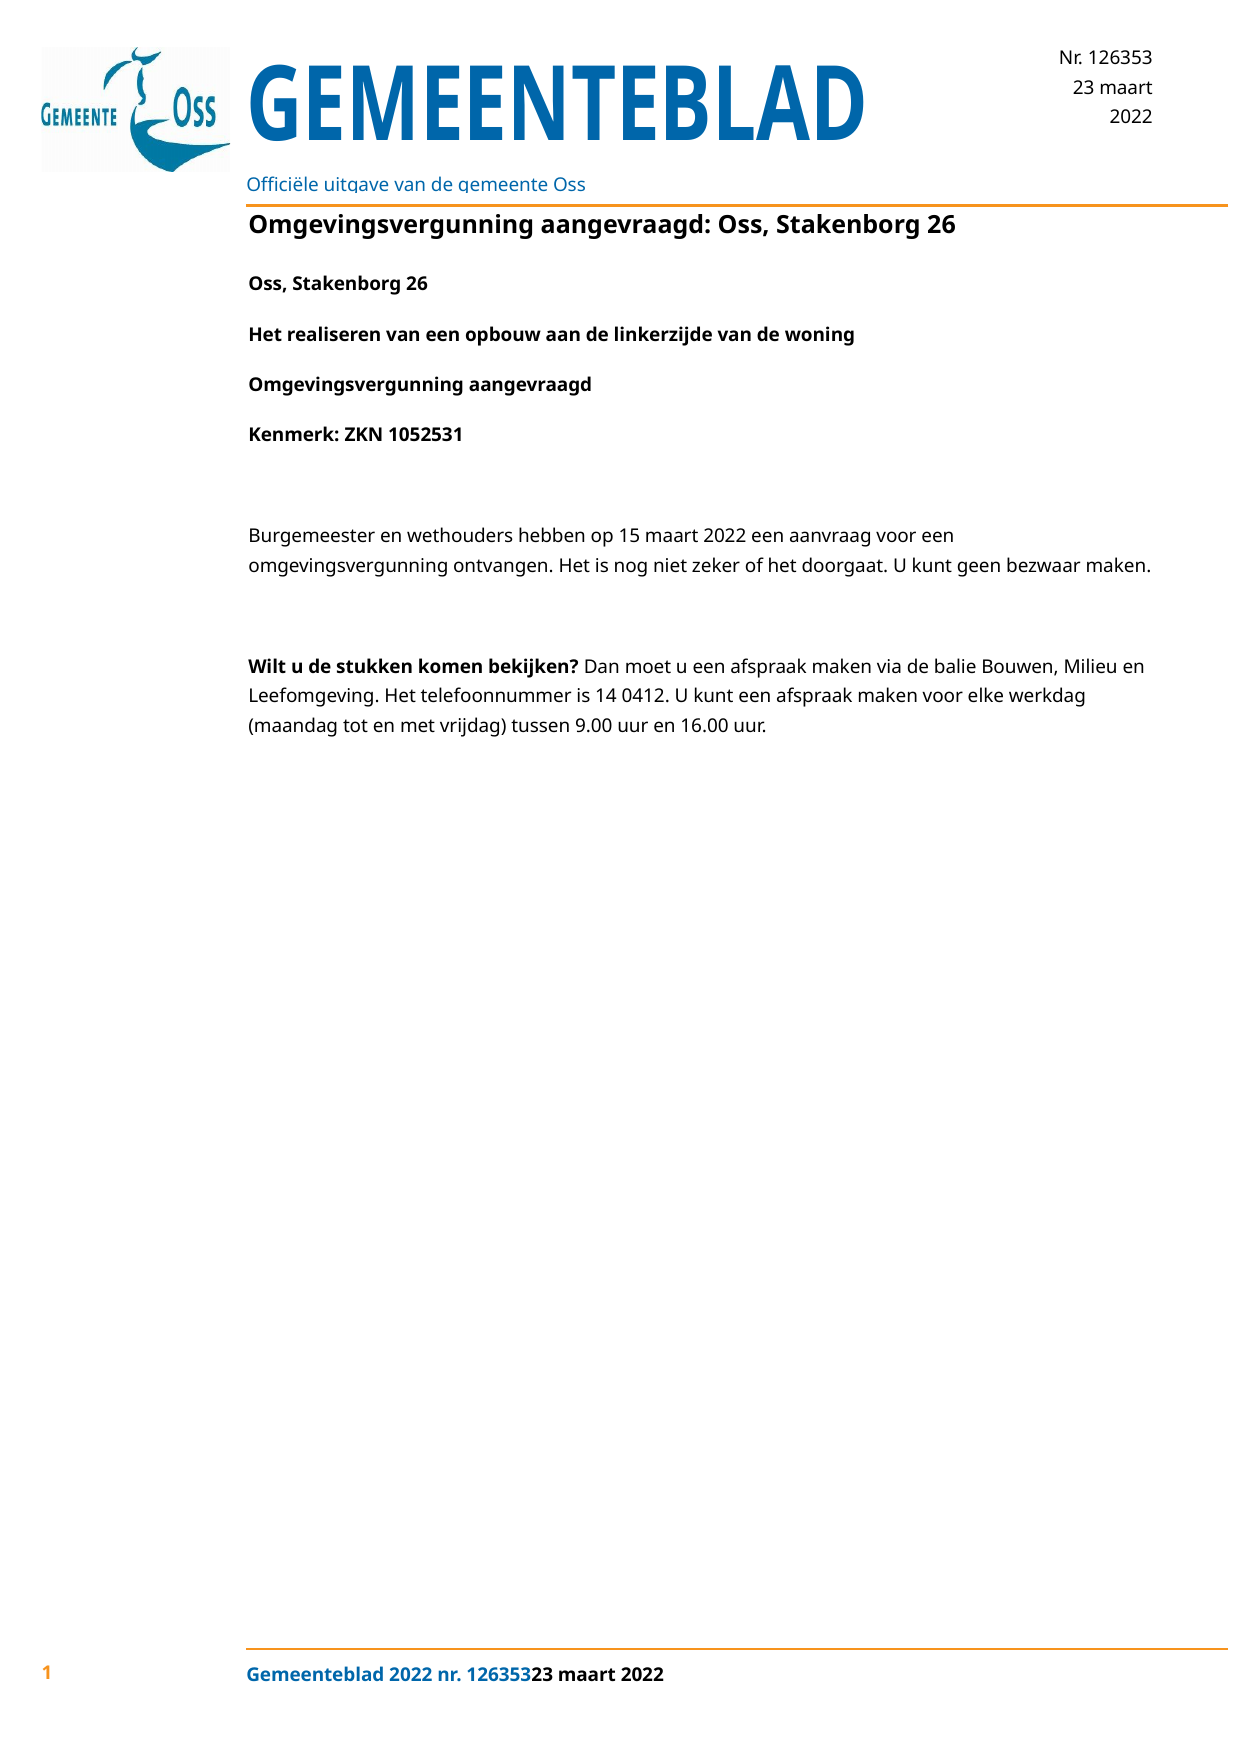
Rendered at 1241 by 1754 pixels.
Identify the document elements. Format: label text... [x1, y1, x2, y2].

picture [41, 47, 231, 172]
text Omgevingsvergunning aangevraagd: Oss, Stakenborg 26 [248, 207, 1152, 241]
text Burgemeester en wethouders hebben op 15 maart 2022 een aanvraag voor een omgevingsvergunning ontvangen. Het is nog niet zeker of het doorgaat. U kunt geen bezwaar maken. [248, 522, 1152, 578]
text Oss, Stakenborg 26 [248, 270, 1152, 296]
text Het realiseren van een opbouw aan de linkerzijde van de woning [248, 321, 1152, 346]
text Kenmerk: ZKN 1052531 [248, 422, 1152, 447]
text Wilt u de stukken komen bekijken? Dan moet u een afspraak maken via de balie Bouwen, Milieu en Leefomgeving. Het telefoonnummer is 14 0412. U kunt een afspraak maken voor elke werkdag (maandag tot en met vrijdag) tussen 9.00 uur en 16.00 uur. [248, 653, 1152, 738]
text Omgevingsvergunning aangevraagd [248, 371, 1152, 397]
